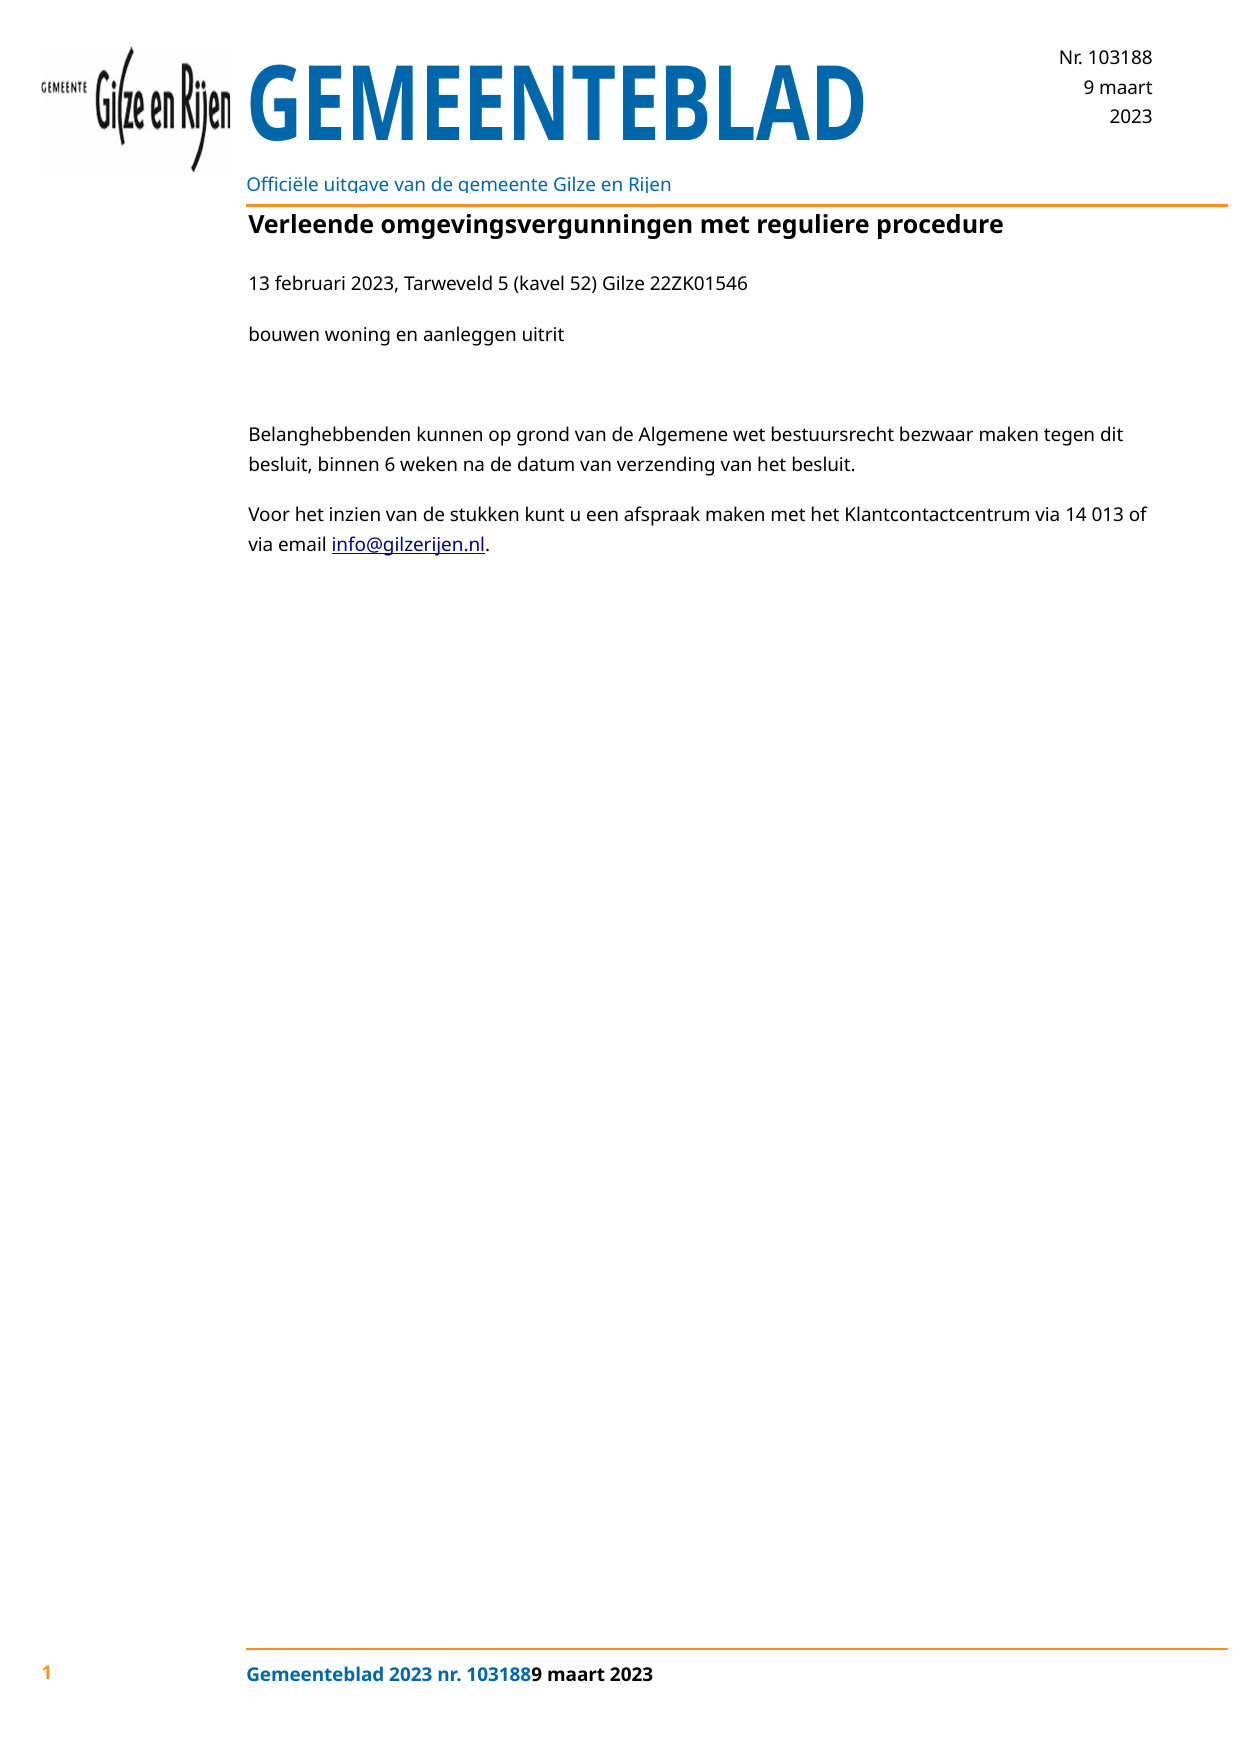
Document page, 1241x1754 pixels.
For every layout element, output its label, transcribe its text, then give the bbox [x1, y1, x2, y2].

text Belanghebbenden kunnen op grond van de Algemene wet bestuursrecht bezwaar maken tegen dit besluit, binnen 6 weken na de datum van verzending van het besluit. [248, 422, 1152, 477]
text 13 februari 2023, Tarweveld 5 (kavel 52) Gilze 22ZK01546 [248, 270, 1152, 296]
text Voor het inzien van de stukken kunt u een afspraak maken met het Klantcontactcentrum via 14 013 of via email info@gilzerijen.nl. [248, 502, 1152, 557]
text bouwen woning en aanleggen uitrit [248, 321, 1152, 346]
text Verleende omgevingsvergunningen met reguliere procedure [248, 207, 1152, 241]
picture [41, 47, 231, 172]
